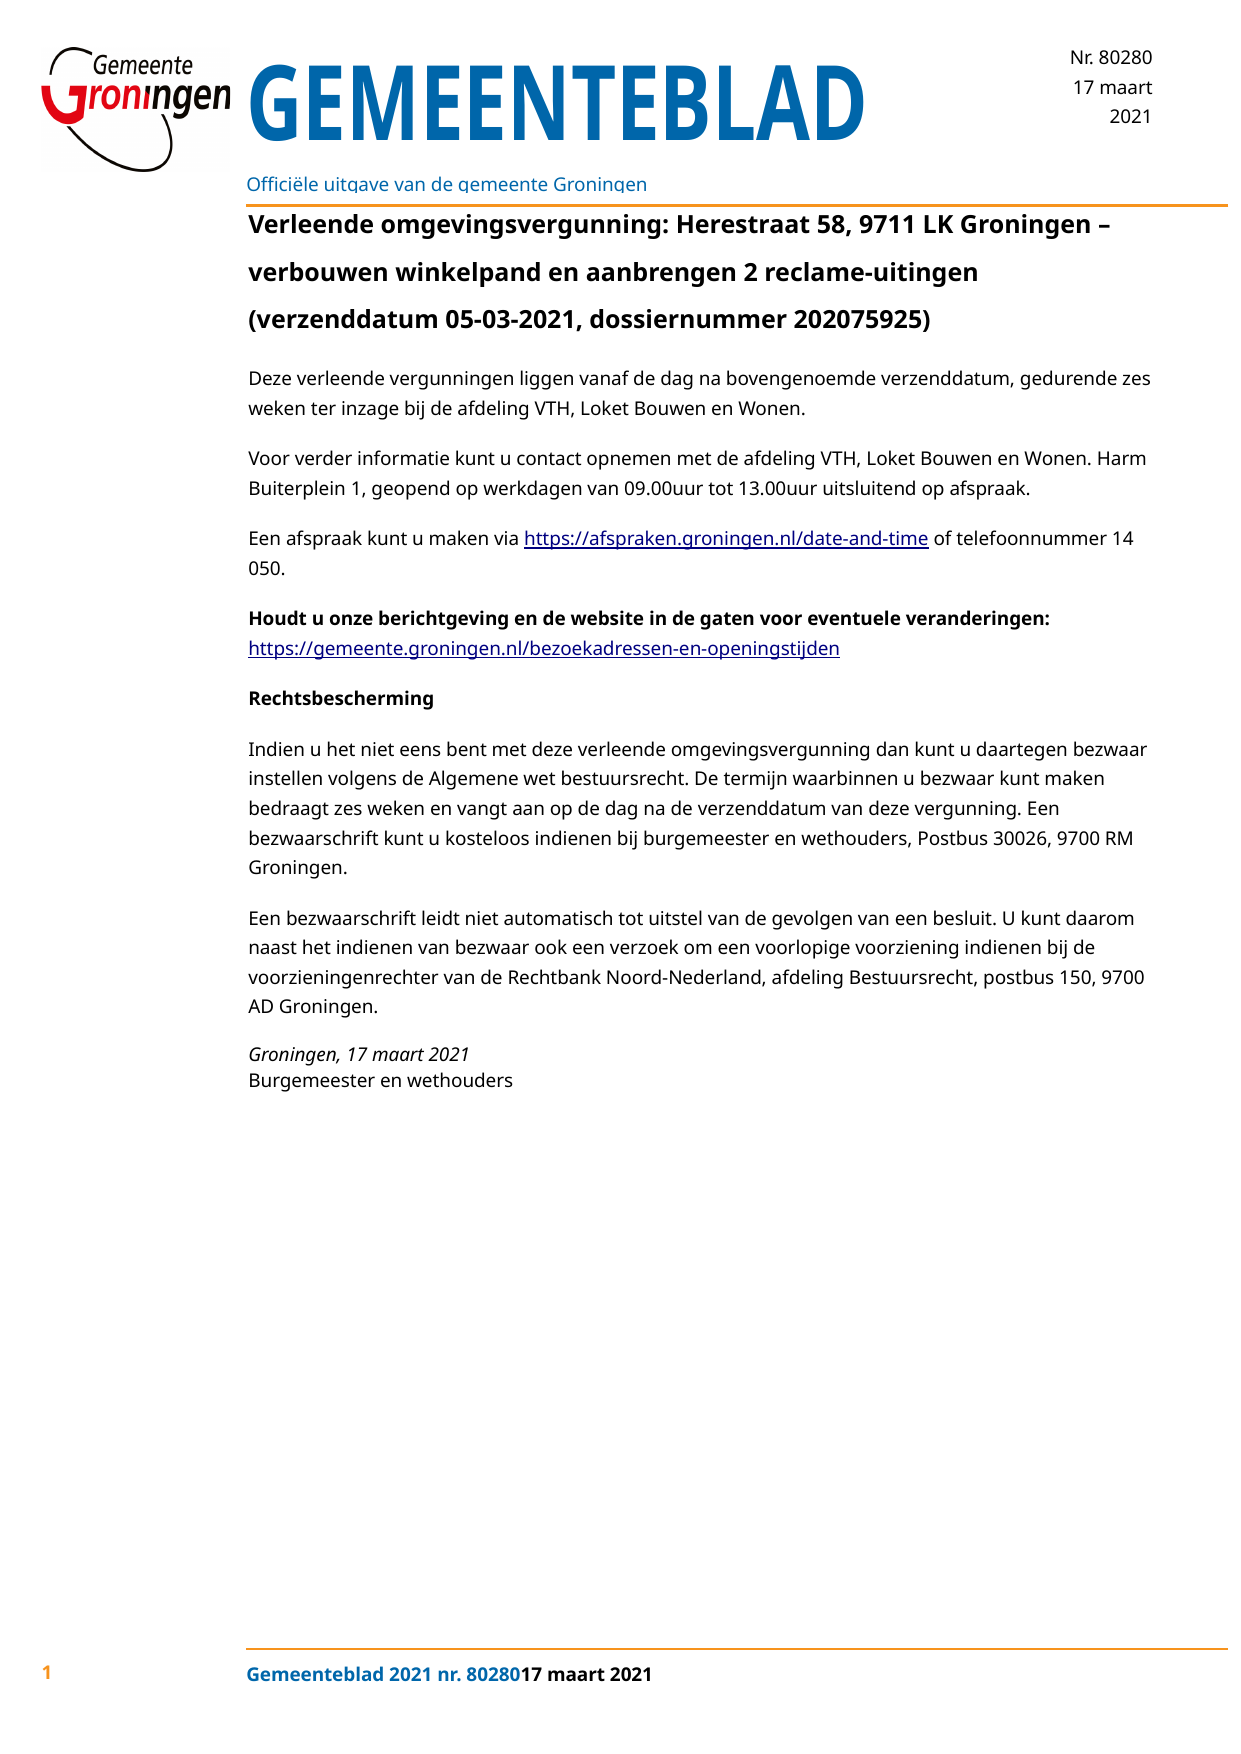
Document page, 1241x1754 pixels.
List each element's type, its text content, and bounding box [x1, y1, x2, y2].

text Houdt u onze berichtgeving en de website in de gaten voor eventuele veranderingen: https://gemeente.groningen.nl/bezoekadressen-en-openingstijden [248, 606, 1152, 661]
text Burgemeester en wethouders [248, 1067, 1152, 1093]
picture [41, 47, 231, 172]
text Voor verder informatie kunt u contact opnemen met de afdeling VTH, Loket Bouwen en Wonen. Harm Buiterplein 1, geopend op werkdagen van 09.00uur tot 13.00uur uitsluitend op afspraak. [248, 446, 1152, 501]
text Een afspraak kunt u maken via https://afspraken.groningen.nl/date-and-time of telefoonnummer 14 050. [248, 526, 1152, 581]
text Groningen, 17 maart 2021 [248, 1041, 1152, 1067]
text Rechtsbescherming [248, 686, 1152, 711]
text Een bezwaarschrift leidt niet automatisch tot uitstel van de gevolgen van een besluit. U kunt daarom naast het indienen van bezwaar ook een verzoek om een voorlopige voorziening indienen bij de voorzieningenrechter van de Rechtbank Noord-Nederland, afdeling Bestuursrecht, postbus 150, 9700 AD Groningen. [248, 905, 1152, 1019]
text Indien u het niet eens bent met deze verleende omgevingsvergunning dan kunt u daartegen bezwaar instellen volgens de Algemene wet bestuursrecht. De termijn waarbinnen u bezwaar kunt maken bedraagt zes weken en vangt aan op de dag na de verzenddatum van deze vergunning. Een bezwaarschrift kunt u kosteloos indienen bij burgemeester en wethouders, Postbus 30026, 9700 RM Groningen. [248, 736, 1152, 880]
text Verleende omgevingsvergunning: Herestraat 58, 9711 LK Groningen – verbouwen winkelpand en aanbrengen 2 reclame-uitingen (verzenddatum 05-03-2021, dossiernummer 202075925) [248, 207, 1152, 336]
text Deze verleende vergunningen liggen vanaf de dag na bovengenoemde verzenddatum, gedurende zes weken ter inzage bij de afdeling VTH, Loket Bouwen en Wonen. [248, 366, 1152, 421]
